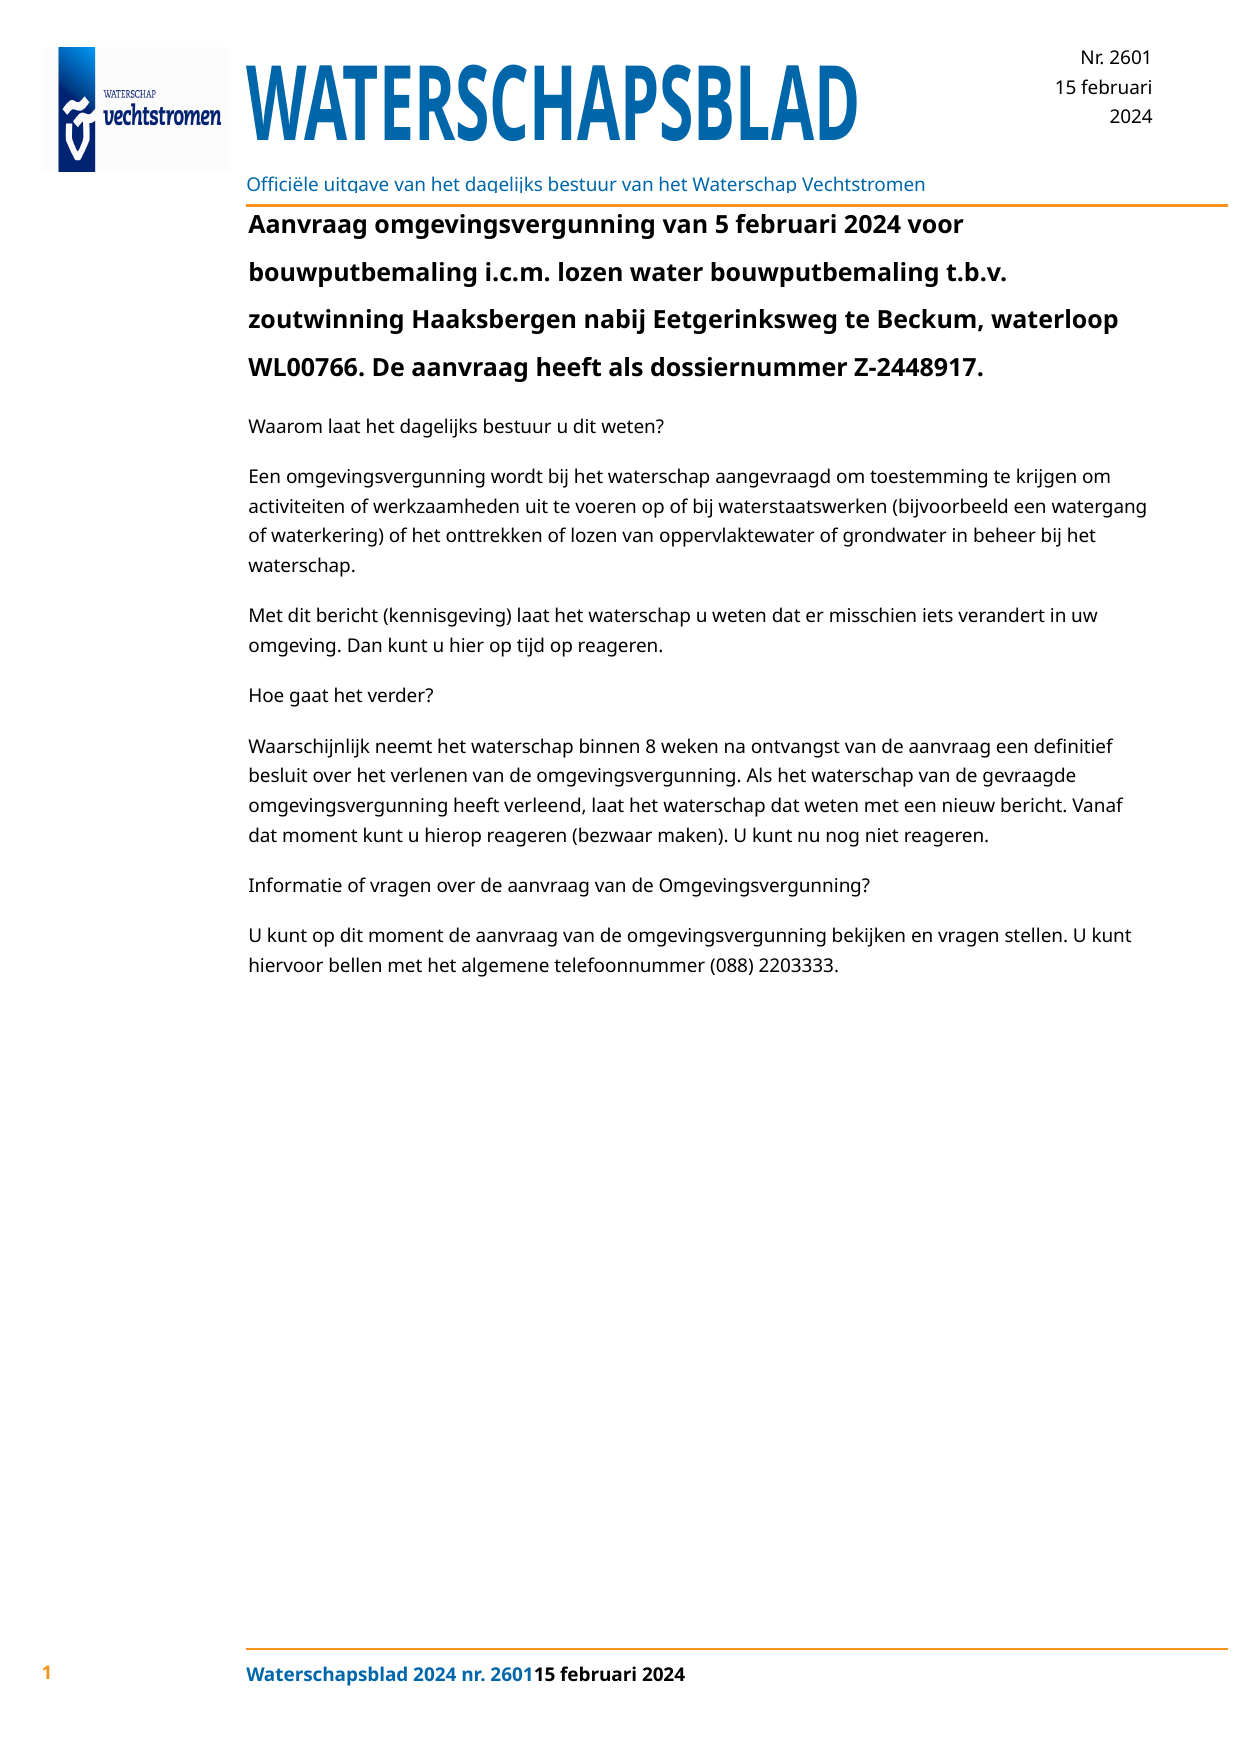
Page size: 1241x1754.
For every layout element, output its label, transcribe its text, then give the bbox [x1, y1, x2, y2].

text Met dit bericht (kennisgeving) laat het waterschap u weten dat er misschien iets verandert in uw omgeving. Dan kunt u hier op tijd op reageren. [248, 603, 1152, 658]
text Een omgevingsvergunning wordt bij het waterschap aangevraagd om toestemming te krijgen om activiteiten of werkzaamheden uit te voeren op of bij waterstaatswerken (bijvoorbeeld een watergang of waterkering) of het onttrekken of lozen van oppervlaktewater of grondwater in beheer bij het waterschap. [248, 463, 1152, 578]
text Aanvraag omgevingsvergunning van 5 februari 2024 voor bouwputbemaling i.c.m. lozen water bouwputbemaling t.b.v. zoutwinning Haaksbergen nabij Eetgerinksweg te Beckum, waterloop WL00766. De aanvraag heeft als dossiernummer Z-2448917. [248, 207, 1152, 384]
text Informatie of vragen over de aanvraag van de Omgevingsvergunning? [248, 872, 1152, 898]
text Waarom laat het dagelijks bestuur u dit weten? [248, 413, 1152, 439]
text Waarschijnlijk neemt het waterschap binnen 8 weken na ontvangst van de aanvraag een definitief besluit over het verlenen van de omgevingsvergunning. Als het waterschap van de gevraagde omgevingsvergunning heeft verleend, laat het waterschap dat weten met een nieuw bericht. Vanaf dat moment kunt u hierop reageren (bezwaar maken). U kunt nu nog niet reageren. [248, 733, 1152, 848]
text U kunt op dit moment de aanvraag van de omgevingsvergunning bekijken en vragen stellen. U kunt hiervoor bellen met het algemene telefoonnummer (088) 2203333. [248, 923, 1152, 978]
text Hoe gaat het verder? [248, 683, 1152, 708]
picture [41, 47, 231, 172]
